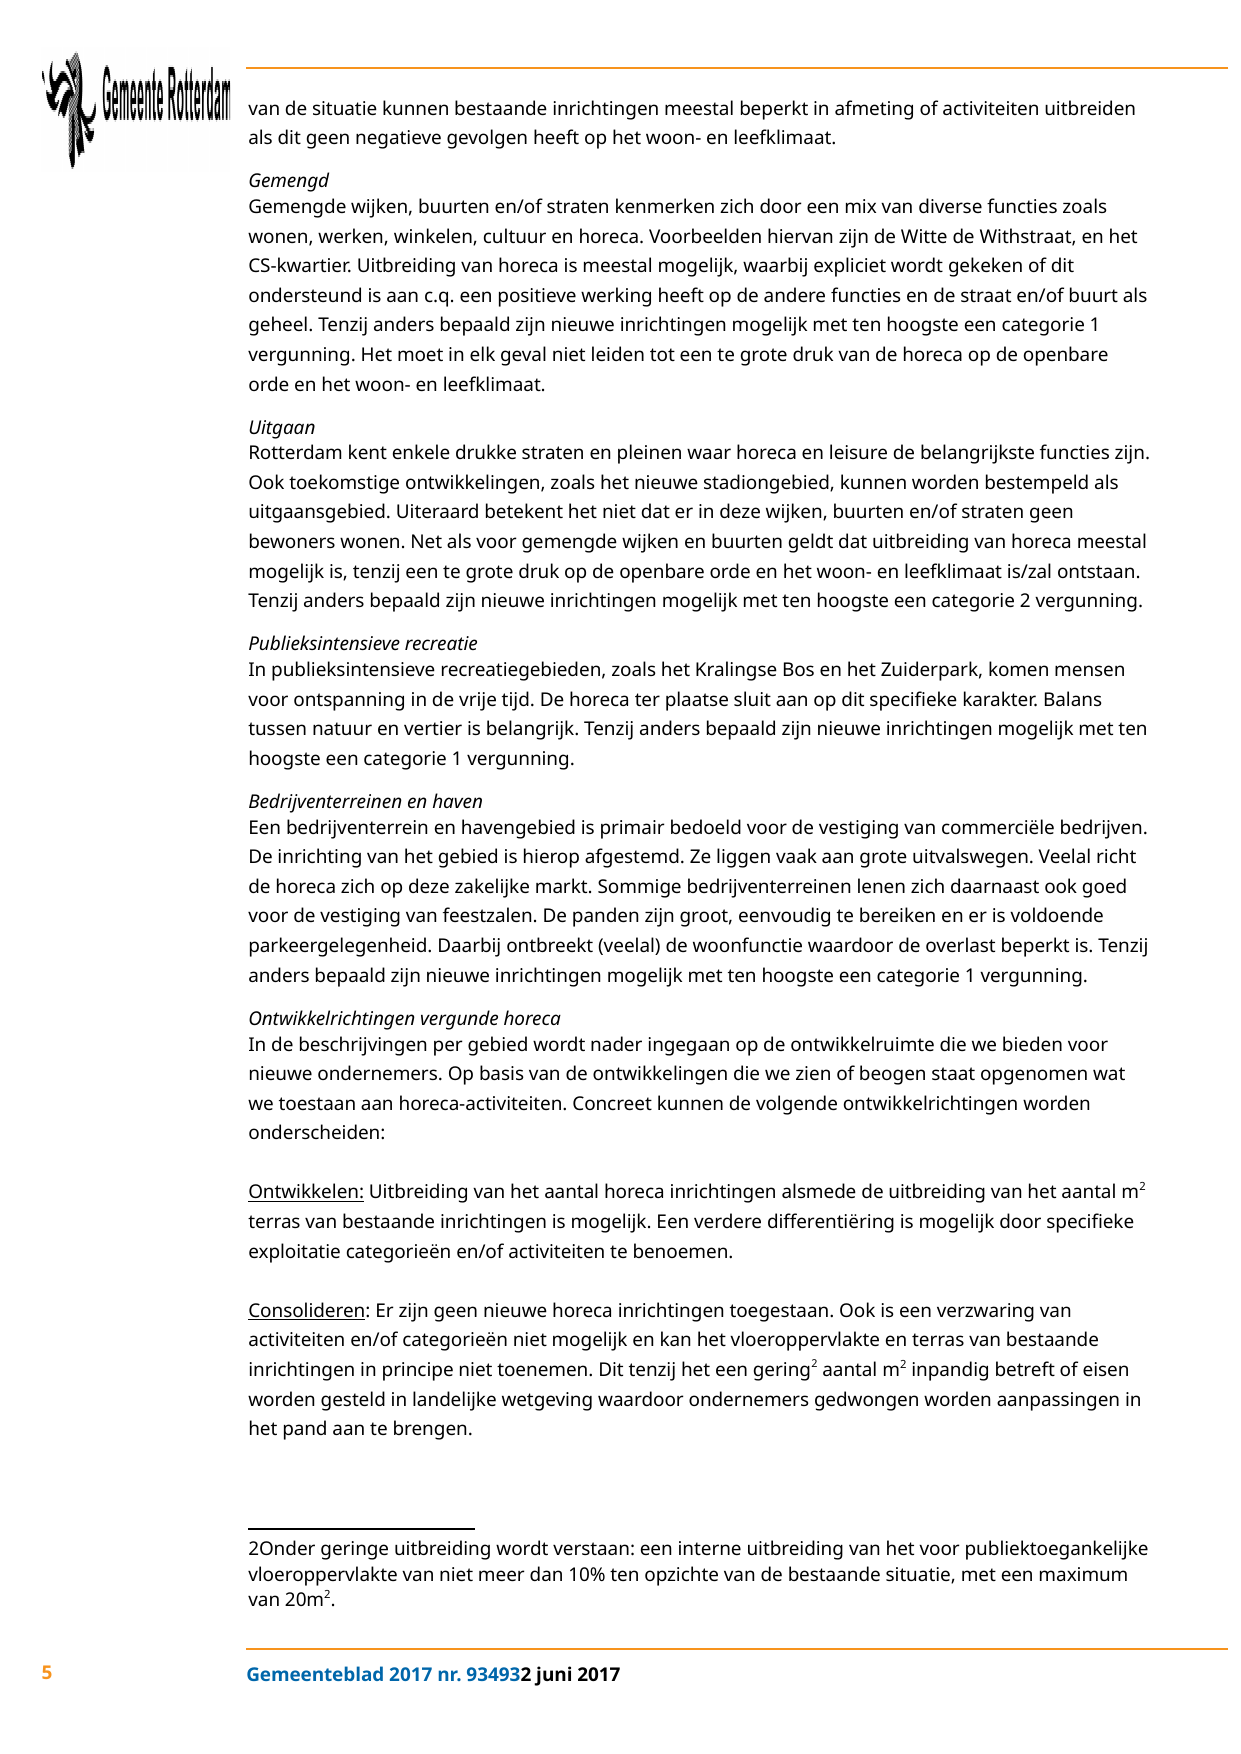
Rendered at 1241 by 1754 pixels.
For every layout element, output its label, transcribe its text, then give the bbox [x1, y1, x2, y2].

text Ontwikkelen: Uitbreiding van het aantal horeca inrichtingen alsmede de uitbreiding van het aantal m2 terras van bestaande inrichtingen is mogelijk. Een verdere differentiëring is mogelijk door specifieke exploitatie categorieën en/of activiteiten te benoemen. [248, 1179, 1152, 1263]
text Publieksintensieve recreatie [248, 631, 1152, 656]
text Een bedrijventerrein en havengebied is primair bedoeld voor de vestiging van commerciële bedrijven. De inrichting van het gebied is hierop afgestemd. Ze liggen vaak aan grote uitvalswegen. Veelal richt de horeca zich op deze zakelijke markt. Sommige bedrijventerreinen lenen zich daarnaast ook goed voor de vestiging van feestzalen. De panden zijn groot, eenvoudig te bereiken en er is voldoende parkeergelegenheid. Daarbij ontbreekt (veelal) de woonfunctie waardoor de overlast beperkt is. Tenzij anders bepaald zijn nieuwe inrichtingen mogelijk met ten hoogste een categorie 1 vergunning. [248, 814, 1152, 988]
text Uitgaan [248, 414, 1152, 439]
text Gemengd [248, 167, 1152, 193]
text van de situatie kunnen bestaande inrichtingen meestal beperkt in afmeting of activiteiten uitbreiden als dit geen negatieve gevolgen heeft op het woon- en leefklimaat. [248, 95, 1152, 150]
text In de beschrijvingen per gebied wordt nader ingegaan op de ontwikkelruimte die we bieden voor nieuwe ondernemers. Op basis van de ontwikkelingen die we zien of beogen staat opgenomen wat we toestaan aan horeca-activiteiten. Concreet kunnen de volgende ontwikkelrichtingen worden onderscheiden: [248, 1031, 1152, 1145]
text Onder geringe uitbreiding wordt verstaan: een interne uitbreiding van het voor publiektoegankelijke vloeroppervlakte van niet meer dan 10% ten opzichte van de bestaande situatie, met een maximum van 20m2. [248, 1535, 1152, 1612]
text Bedrijventerreinen en haven [248, 788, 1152, 814]
text Ontwikkelrichtingen vergunde horeca [248, 1005, 1152, 1031]
text In publieksintensieve recreatiegebieden, zoals het Kralingse Bos en het Zuiderpark, komen mensen voor ontspanning in de vrije tijd. De horeca ter plaatse sluit aan op dit specifieke karakter. Balans tussen natuur en vertier is belangrijk. Tenzij anders bepaald zijn nieuwe inrichtingen mogelijk met ten hoogste een categorie 1 vergunning. [248, 656, 1152, 771]
picture [41, 47, 231, 172]
text Rotterdam kent enkele drukke straten en pleinen waar horeca en leisure de belangrijkste functies zijn. Ook toekomstige ontwikkelingen, zoals het nieuwe stadiongebied, kunnen worden bestempeld als uitgaansgebied. Uiteraard betekent het niet dat er in deze wijken, buurten en/of straten geen bewoners wonen. Net als voor gemengde wijken en buurten geldt dat uitbreiding van horeca meestal mogelijk is, tenzij een te grote druk op de openbare orde en het woon- en leefklimaat is/zal ontstaan. Tenzij anders bepaald zijn nieuwe inrichtingen mogelijk met ten hoogste een categorie 2 vergunning. [248, 439, 1152, 613]
text Gemengde wijken, buurten en/of straten kenmerken zich door een mix van diverse functies zoals wonen, werken, winkelen, cultuur en horeca. Voorbeelden hiervan zijn de Witte de Withstraat, en het CS-kwartier. Uitbreiding van horeca is meestal mogelijk, waarbij expliciet wordt gekeken of dit ondersteund is aan c.q. een positieve werking heeft op de andere functies en de straat en/of buurt als geheel. Tenzij anders bepaald zijn nieuwe inrichtingen mogelijk met ten hoogste een categorie 1 vergunning. Het moet in elk geval niet leiden tot een te grote druk van de horeca op de openbare orde en het woon- en leefklimaat. [248, 193, 1152, 396]
text Consolideren: Er zijn geen nieuwe horeca inrichtingen toegestaan. Ook is een verzwaring van activiteiten en/of categorieën niet mogelijk en kan het vloeroppervlakte en terras van bestaande inrichtingen in principe niet toenemen. Dit tenzij het een gering aantal m2 inpandig betreft of eisen worden gesteld in landelijke wetgeving waardoor ondernemers gedwongen worden aanpassingen in het pand aan te brengen. [248, 1297, 1152, 1441]
